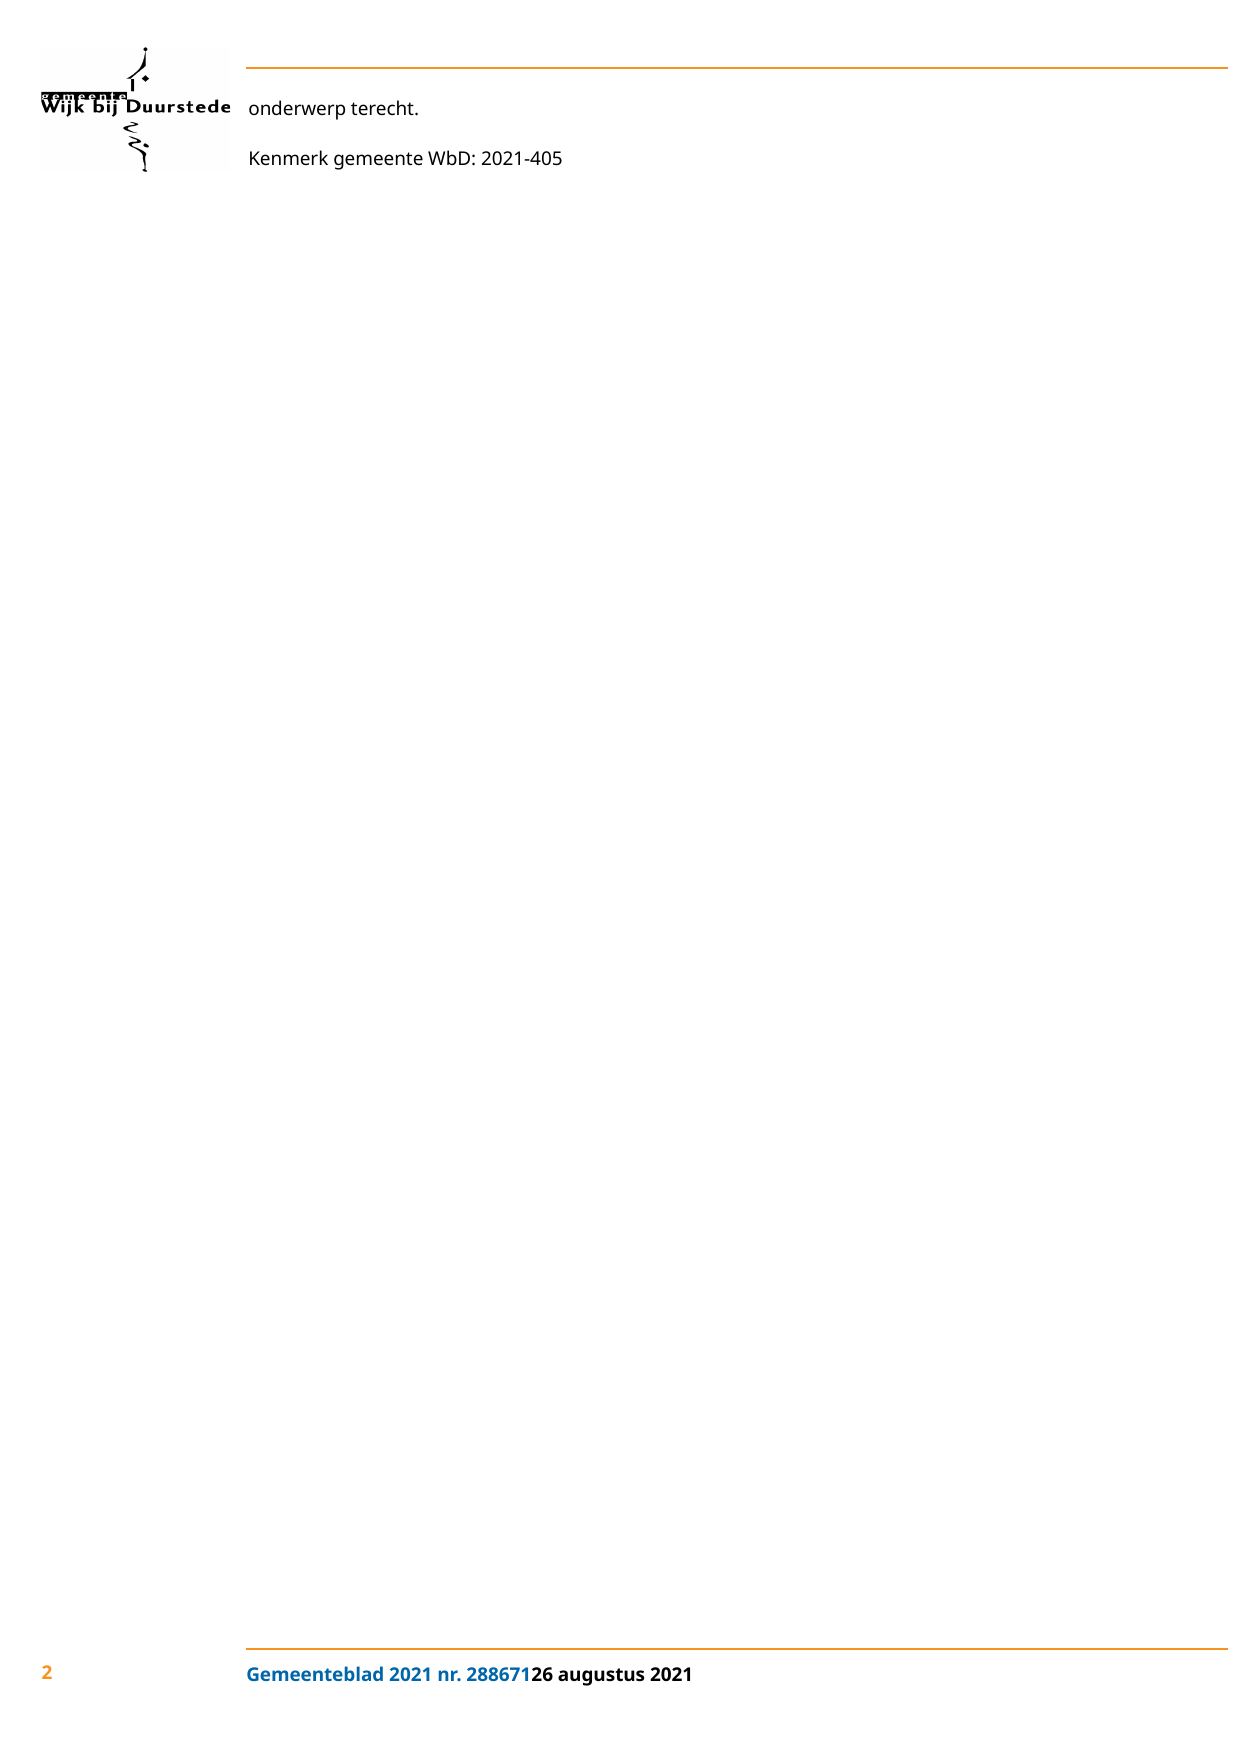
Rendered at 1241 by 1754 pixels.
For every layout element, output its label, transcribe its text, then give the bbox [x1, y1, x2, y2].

picture [41, 47, 231, 172]
text onderwerp terecht. [248, 95, 1152, 121]
text Kenmerk gemeente WbD: 2021-405 [248, 145, 1152, 171]
